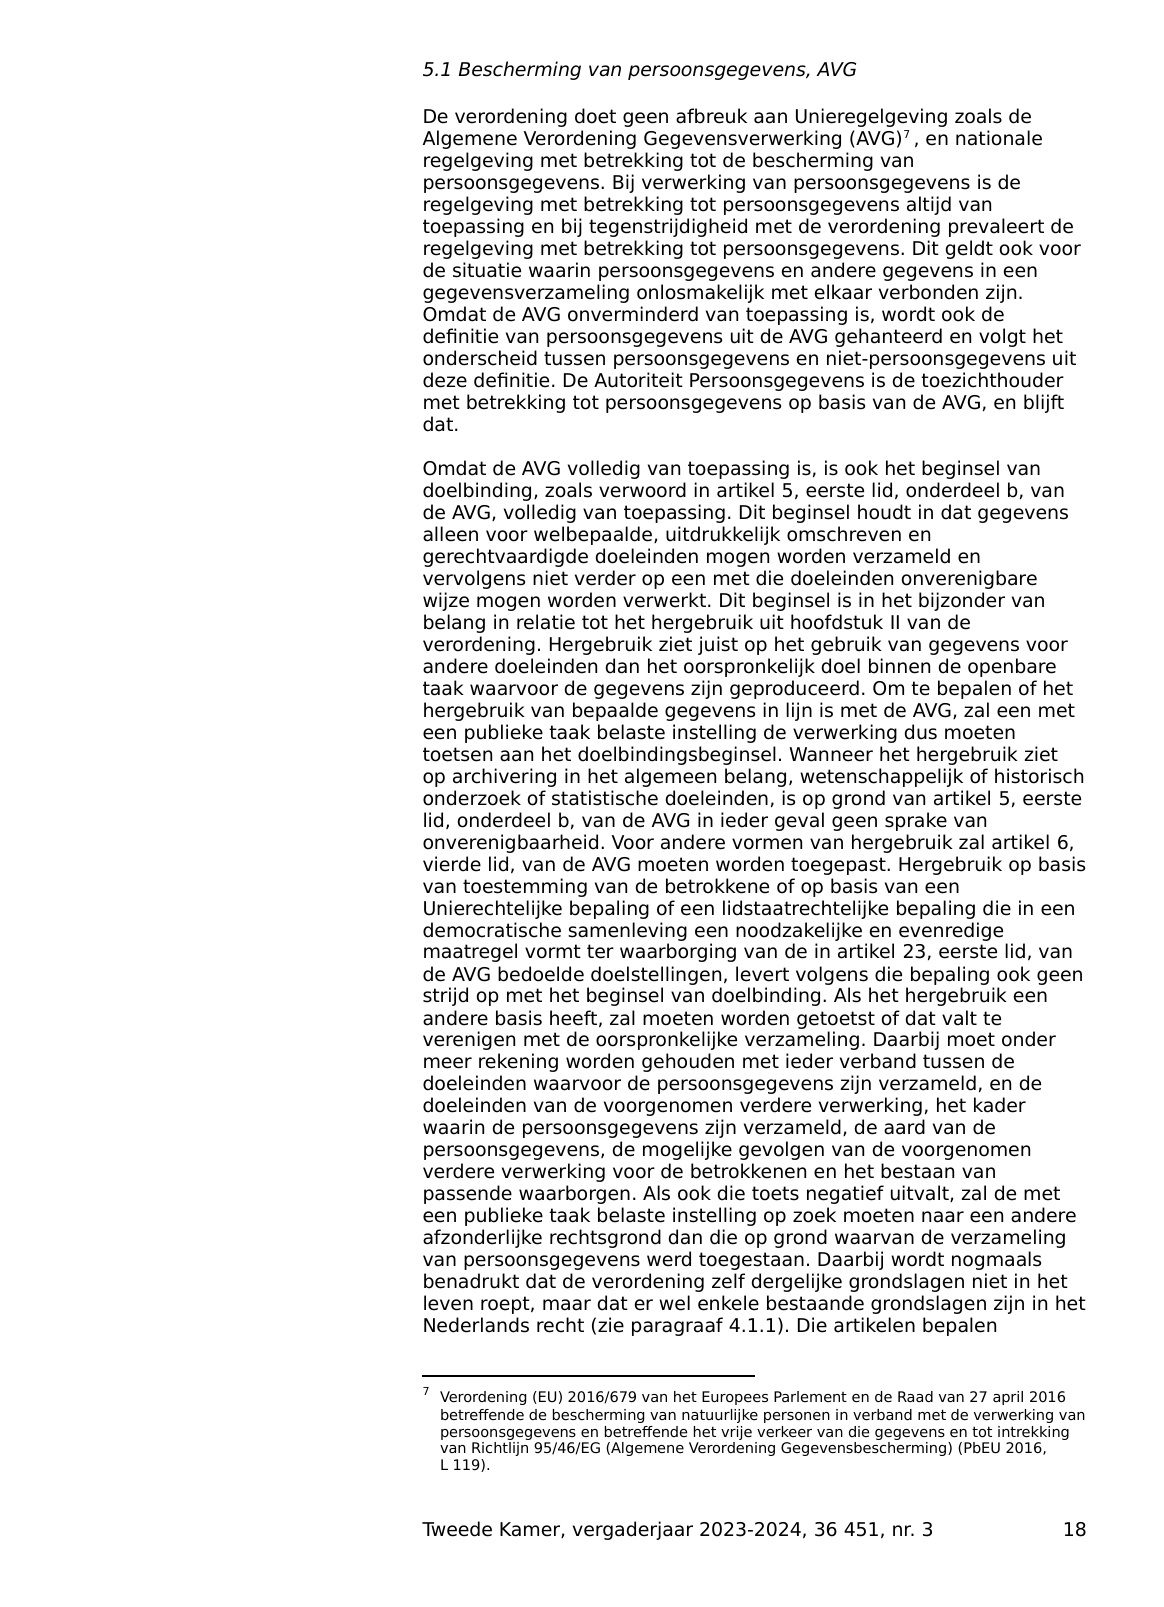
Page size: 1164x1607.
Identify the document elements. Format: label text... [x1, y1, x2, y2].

text Verordening (EU) 2016/679 van het Europees Parlement en de Raad van 27 april 2016 betreffende de bescherming van natuurlijke personen in verband met de verwerking van persoonsgegevens en betreffende het vrije verkeer van die gegevens en tot intrekking van Richtlijn 95/46/EG (Algemene Verordening Gegevensbescherming) (PbEU 2016, L 119). [422, 1385, 1087, 1474]
subtitle 5.1 Bescherming van persoonsgegevens, AVG [422, 59, 1087, 81]
text De verordening doet geen afbreuk aan Unieregelgeving zoals de Algemene Verordening Gegevensverwerking (AVG), en nationale regelgeving met betrekking tot de bescherming van persoonsgegevens. Bij verwerking van persoonsgegevens is de regelgeving met betrekking tot persoonsgegevens altijd van toepassing en bij tegenstrijdigheid met de verordening prevaleert de regelgeving met betrekking tot persoonsgegevens. Dit geldt ook voor de situatie waarin persoonsgegevens en andere gegevens in een gegevensverzameling onlosmakelijk met elkaar verbonden zijn. Omdat de AVG onverminderd van toepassing is, wordt ook de definitie van persoonsgegevens uit de AVG gehanteerd en volgt het onderscheid tussen persoonsgegevens en niet-persoonsgegevens uit deze definitie. De Autoriteit Persoonsgegevens is de toezichthouder met betrekking tot persoonsgegevens op basis van de AVG, en blijft dat. [422, 106, 1087, 436]
text Omdat de AVG volledig van toepassing is, is ook het beginsel van doelbinding, zoals verwoord in artikel 5, eerste lid, onderdeel b, van de AVG, volledig van toepassing. Dit beginsel houdt in dat gegevens alleen voor welbepaalde, uitdrukkelijk omschreven en gerechtvaardigde doeleinden mogen worden verzameld en vervolgens niet verder op een met die doeleinden onverenigbare wijze mogen worden verwerkt. Dit beginsel is in het bijzonder van belang in relatie tot het hergebruik uit hoofdstuk II van de verordening. Hergebruik ziet juist op het gebruik van gegevens voor andere doeleinden dan het oorspronkelijk doel binnen de openbare taak waarvoor de gegevens zijn geproduceerd. Om te bepalen of het hergebruik van bepaalde gegevens in lijn is met de AVG, zal een met een publieke taak belaste instelling de verwerking dus moeten toetsen aan het doelbindingsbeginsel. Wanneer het hergebruik ziet op archivering in het algemeen belang, wetenschappelijk of historisch onderzoek of statistische doeleinden, is op grond van artikel 5, eerste lid, onderdeel b, van de AVG in ieder geval geen sprake van onverenigbaarheid. Voor andere vormen van hergebruik zal artikel 6, vierde lid, van de AVG moeten worden toegepast. Hergebruik op basis van toestemming van de betrokkene of op basis van een Unierechtelijke bepaling of een lidstaatrechtelijke bepaling die in een democratische samenleving een noodzakelijke en evenredige maatregel vormt ter waarborging van de in artikel 23, eerste lid, van de AVG bedoelde doelstellingen, levert volgens die bepaling ook geen strijd op met het beginsel van doelbinding. Als het hergebruik een andere basis heeft, zal moeten worden getoetst of dat valt te verenigen met de oorspronkelijke verzameling. Daarbij moet onder meer rekening worden gehouden met ieder verband tussen de doeleinden waarvoor de persoonsgegevens zijn verzameld, en de doeleinden van de voorgenomen verdere verwerking, het kader waarin de persoonsgegevens zijn verzameld, de aard van de persoonsgegevens, de mogelijke gevolgen van de voorgenomen verdere verwerking voor de betrokkenen en het bestaan van passende waarborgen. Als ook die toets negatief uitvalt, zal de met een publieke taak belaste instelling op zoek moeten naar een andere afzonderlijke rechtsgrond dan die op grond waarvan de verzameling van persoonsgegevens werd toegestaan. Daarbij wordt nogmaals benadrukt dat de verordening zelf dergelijke grondslagen niet in het leven roept, maar dat er wel enkele bestaande grondslagen zijn in het Nederlands recht (zie paragraaf 4.1.1). Die artikelen bepalen [422, 458, 1087, 1337]
